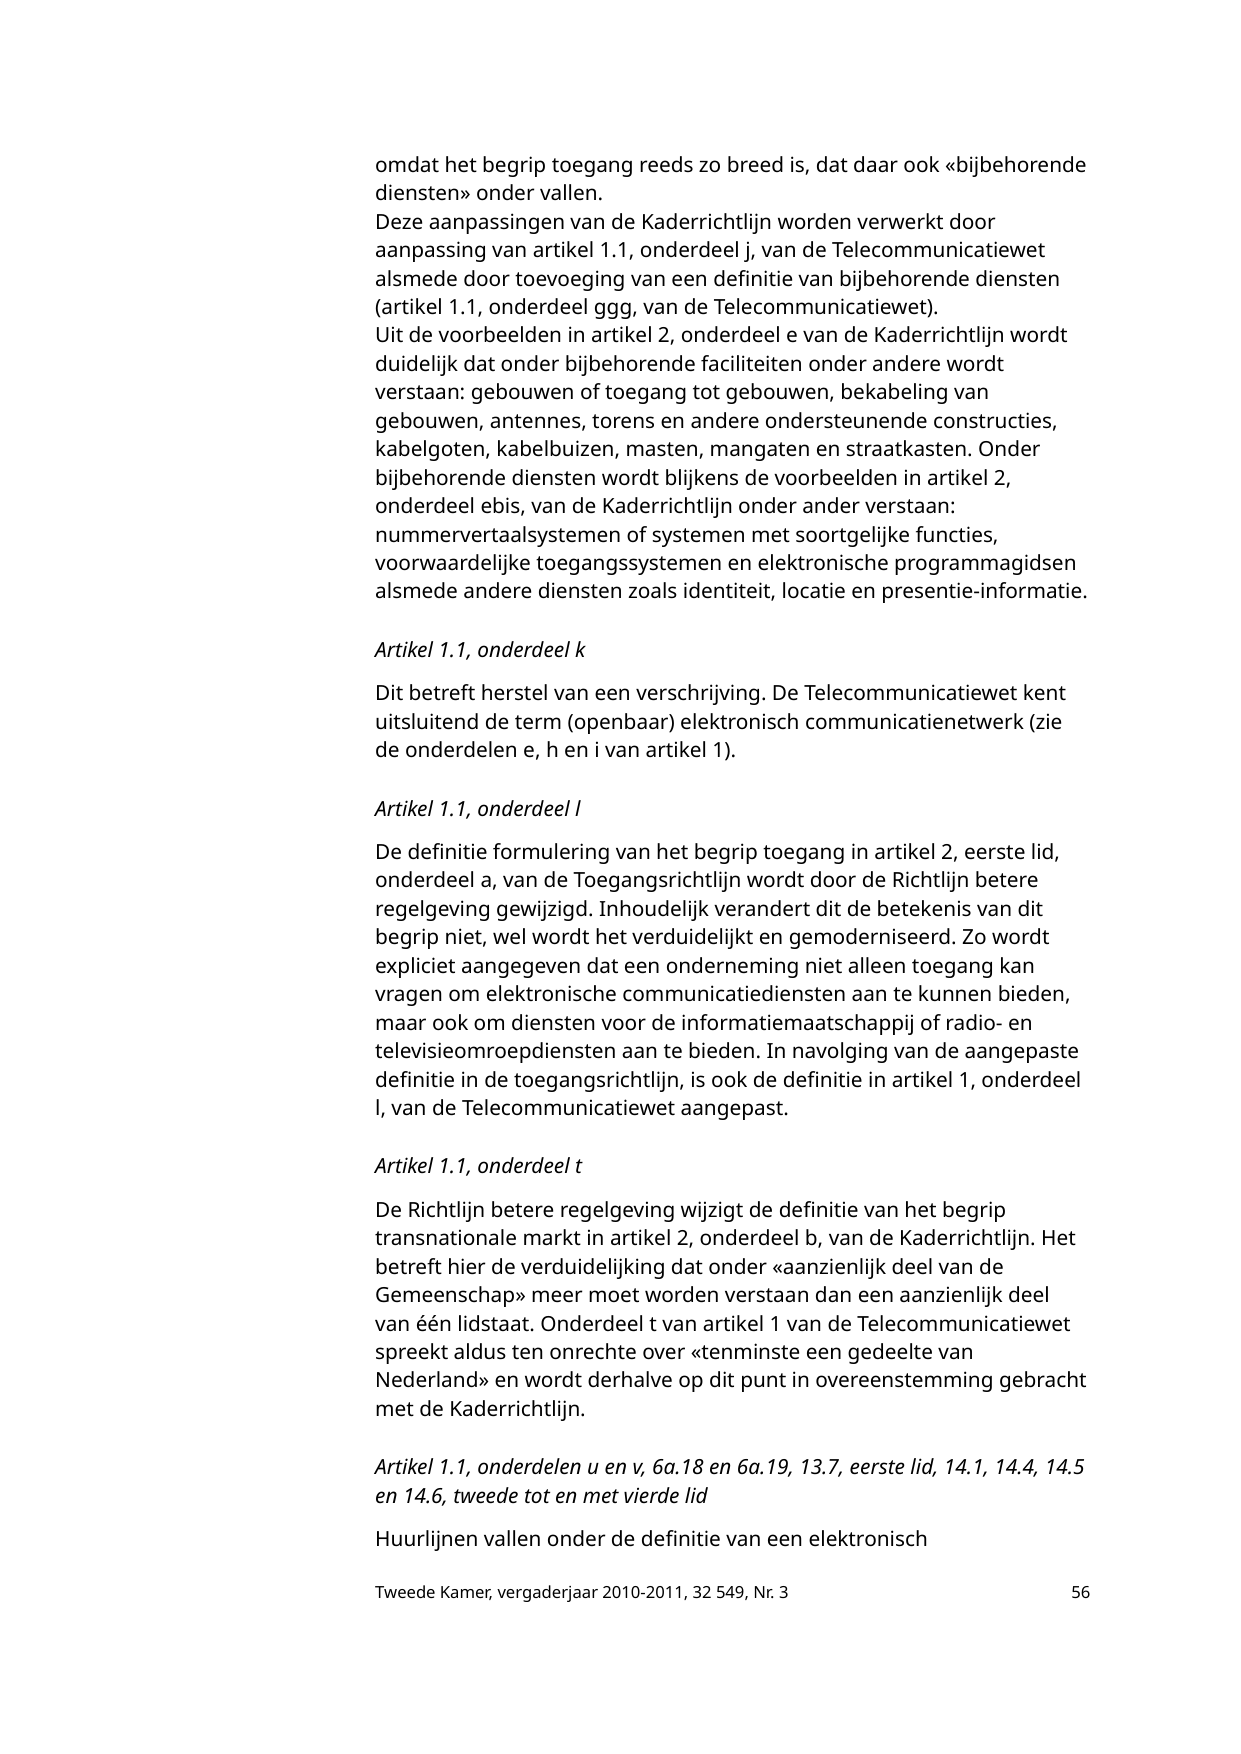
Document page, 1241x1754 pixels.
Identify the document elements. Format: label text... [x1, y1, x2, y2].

text De Richtlijn betere regelgeving wijzigt de definitie van het begrip transnationale markt in artikel 2, onderdeel b, van de Kaderrichtlijn. Het betreft hier de verduidelijking dat onder «aanzienlijk deel van de Gemeenschap» meer moet worden verstaan dan een aanzienlijk deel van één lidstaat. Onderdeel t van artikel 1 van de Telecommunicatiewet spreekt aldus ten onrechte over «tenminste een gedeelte van Nederland» en wordt derhalve op dit punt in overeenstemming gebracht met de Kaderrichtlijn. [375, 1195, 1090, 1422]
text De definitie formulering van het begrip toegang in artikel 2, eerste lid, onderdeel a, van de Toegangsrichtlijn wordt door de Richtlijn betere regelgeving gewijzigd. Inhoudelijk verandert dit de betekenis van dit begrip niet, wel wordt het verduidelijkt en gemoderniseerd. Zo wordt expliciet aangegeven dat een onderneming niet alleen toegang kan vragen om elektronische communicatiediensten aan te kunnen bieden, maar ook om diensten voor de informatiemaatschappij of radio- en televisieomroepdiensten aan te bieden. In navolging van de aangepaste definitie in de toegangsrichtlijn, is ook de definitie in artikel 1, onderdeel l, van de Telecommunicatiewet aangepast. [375, 837, 1090, 1122]
text Artikel 1.1, onderdelen u en v, 6a.18 en 6a.19, 13.7, eerste lid, 14.1, 14.4, 14.5 en 14.6, tweede tot en met vierde lid [375, 1452, 1090, 1509]
text Artikel 1.1, onderdeel l [375, 794, 1090, 822]
text omdat het begrip toegang reeds zo breed is, dat daar ook «bijbehorende diensten» onder vallen. [375, 150, 1090, 207]
text Dit betreft herstel van een verschrijving. De Telecommunicatiewet kent uitsluitend de term (openbaar) elektronisch communicatienetwerk (zie de onderdelen e, h en i van artikel 1). [375, 678, 1090, 764]
text Artikel 1.1, onderdeel t [375, 1152, 1090, 1180]
text Artikel 1.1, onderdeel k [375, 635, 1090, 663]
text Huurlijnen vallen onder de definitie van een elektronisch [375, 1524, 1090, 1553]
text Deze aanpassingen van de Kaderrichtlijn worden verwerkt door aanpassing van artikel 1.1, onderdeel j, van de Telecommunicatiewet alsmede door toevoeging van een definitie van bijbehorende diensten (artikel 1.1, onderdeel ggg, van de Telecommunicatiewet). [375, 207, 1090, 321]
text Uit de voorbeelden in artikel 2, onderdeel e van de Kaderrichtlijn wordt duidelijk dat onder bijbehorende faciliteiten onder andere wordt verstaan: gebouwen of toegang tot gebouwen, bekabeling van gebouwen, antennes, torens en andere ondersteunende constructies, kabelgoten, kabelbuizen, masten, mangaten en straatkasten. Onder bijbehorende diensten wordt blijkens de voorbeelden in artikel 2, onderdeel ebis, van de Kaderrichtlijn onder ander verstaan: nummervertaalsystemen of systemen met soortgelijke functies, voorwaardelijke toegangssystemen en elektronische programmagidsen alsmede andere diensten zoals identiteit, locatie en presentie-informatie. [375, 321, 1090, 605]
